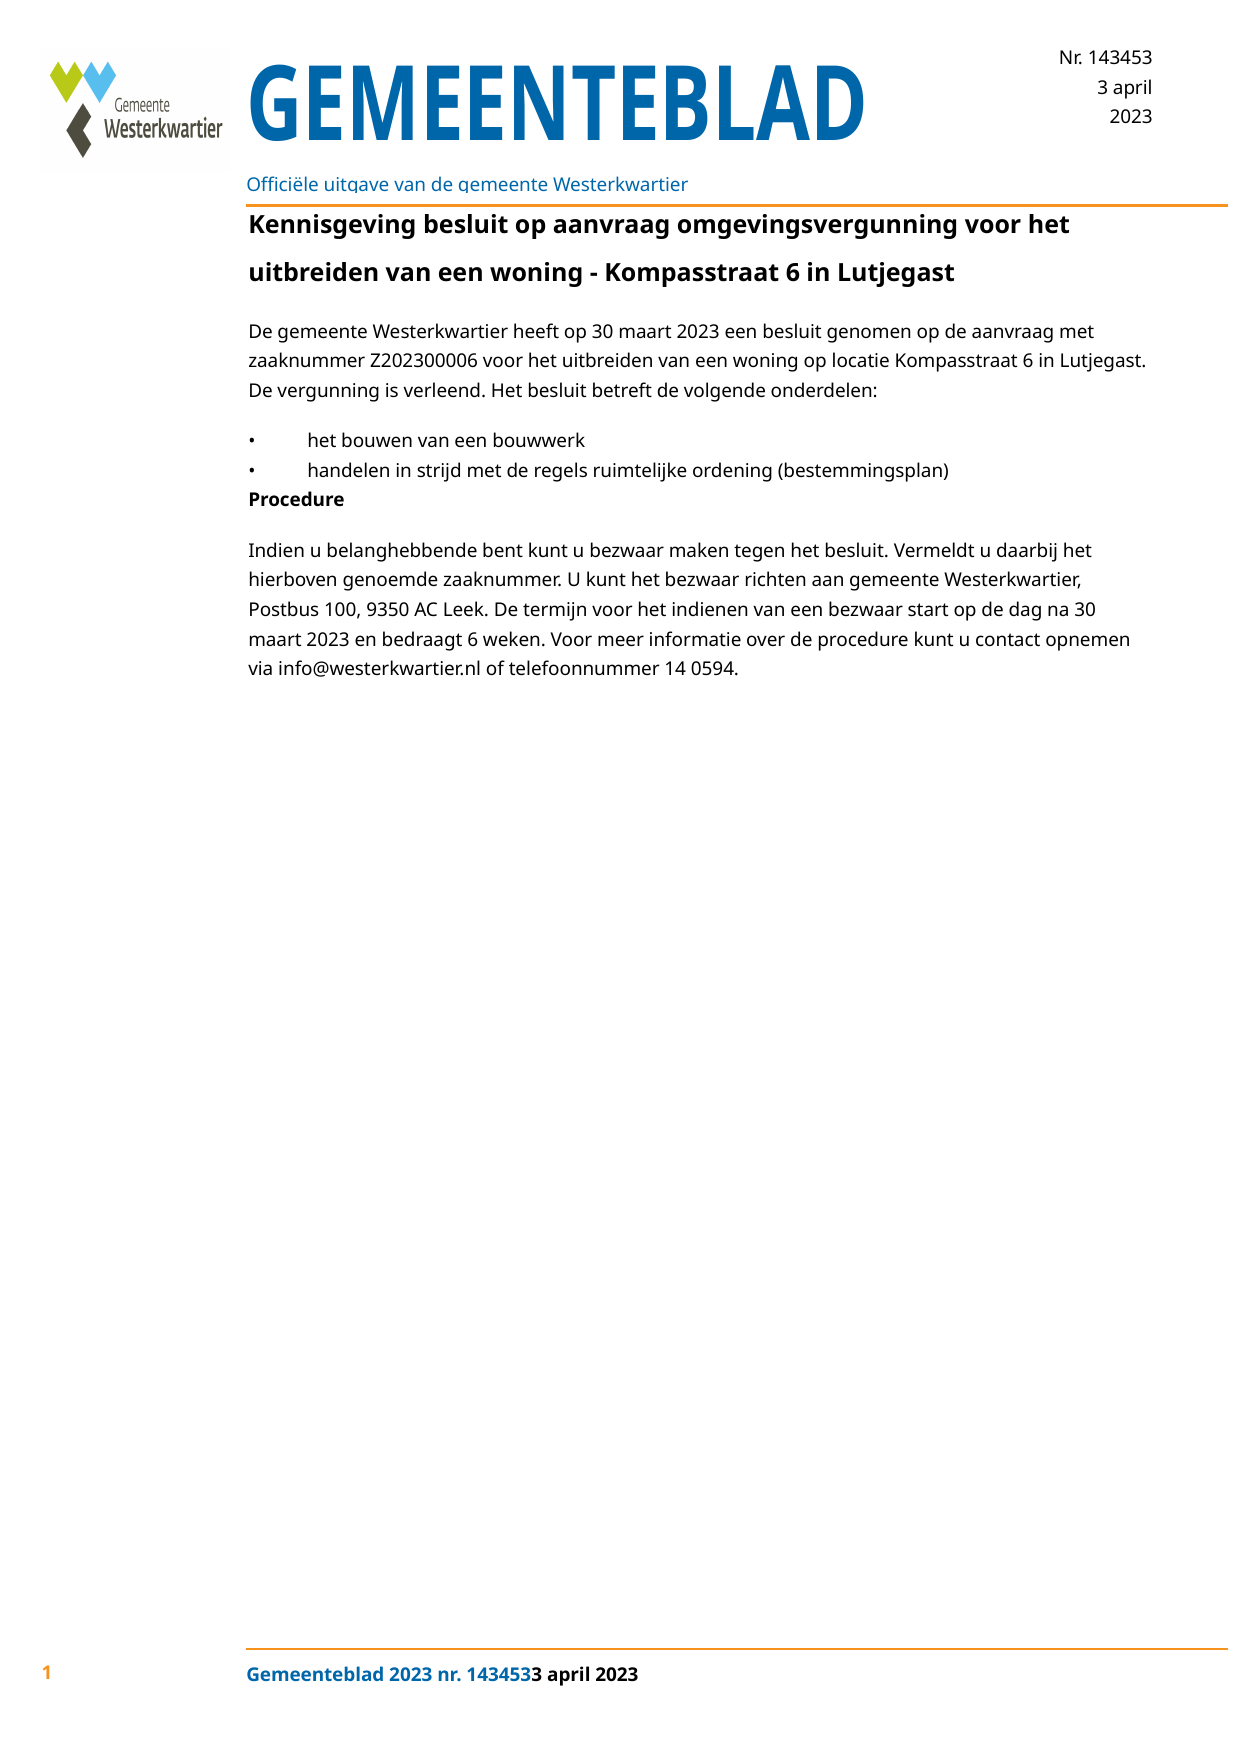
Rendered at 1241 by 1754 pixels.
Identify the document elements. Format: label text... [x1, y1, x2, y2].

list handelen in strijd met de regels ruimtelijke ordening (bestemmingsplan) [248, 457, 1152, 483]
text Kennisgeving besluit op aanvraag omgevingsvergunning voor het uitbreiden van een woning - Kompasstraat 6 in Lutjegast [248, 207, 1152, 288]
list het bouwen van een bouwwerk [248, 427, 1152, 453]
text Indien u belanghebbende bent kunt u bezwaar maken tegen het besluit. Vermeldt u daarbij het hierboven genoemde zaaknummer. U kunt het bezwaar richten aan gemeente Westerkwartier, Postbus 100, 9350 AC Leek. De termijn voor het indienen van een bezwaar start op de dag na 30 maart 2023 en bedraagt 6 weken. Voor meer informatie over de procedure kunt u contact opnemen via info@westerkwartier.nl of telefoonnummer 14 0594. [248, 537, 1152, 681]
text Procedure [248, 487, 1152, 512]
text De gemeente Westerkwartier heeft op 30 maart 2023 een besluit genomen op de aanvraag met zaaknummer Z202300006 voor het uitbreiden van een woning op locatie Kompasstraat 6 in Lutjegast. De vergunning is verleend. Het besluit betreft de volgende onderdelen: [248, 318, 1152, 403]
picture [41, 47, 231, 172]
